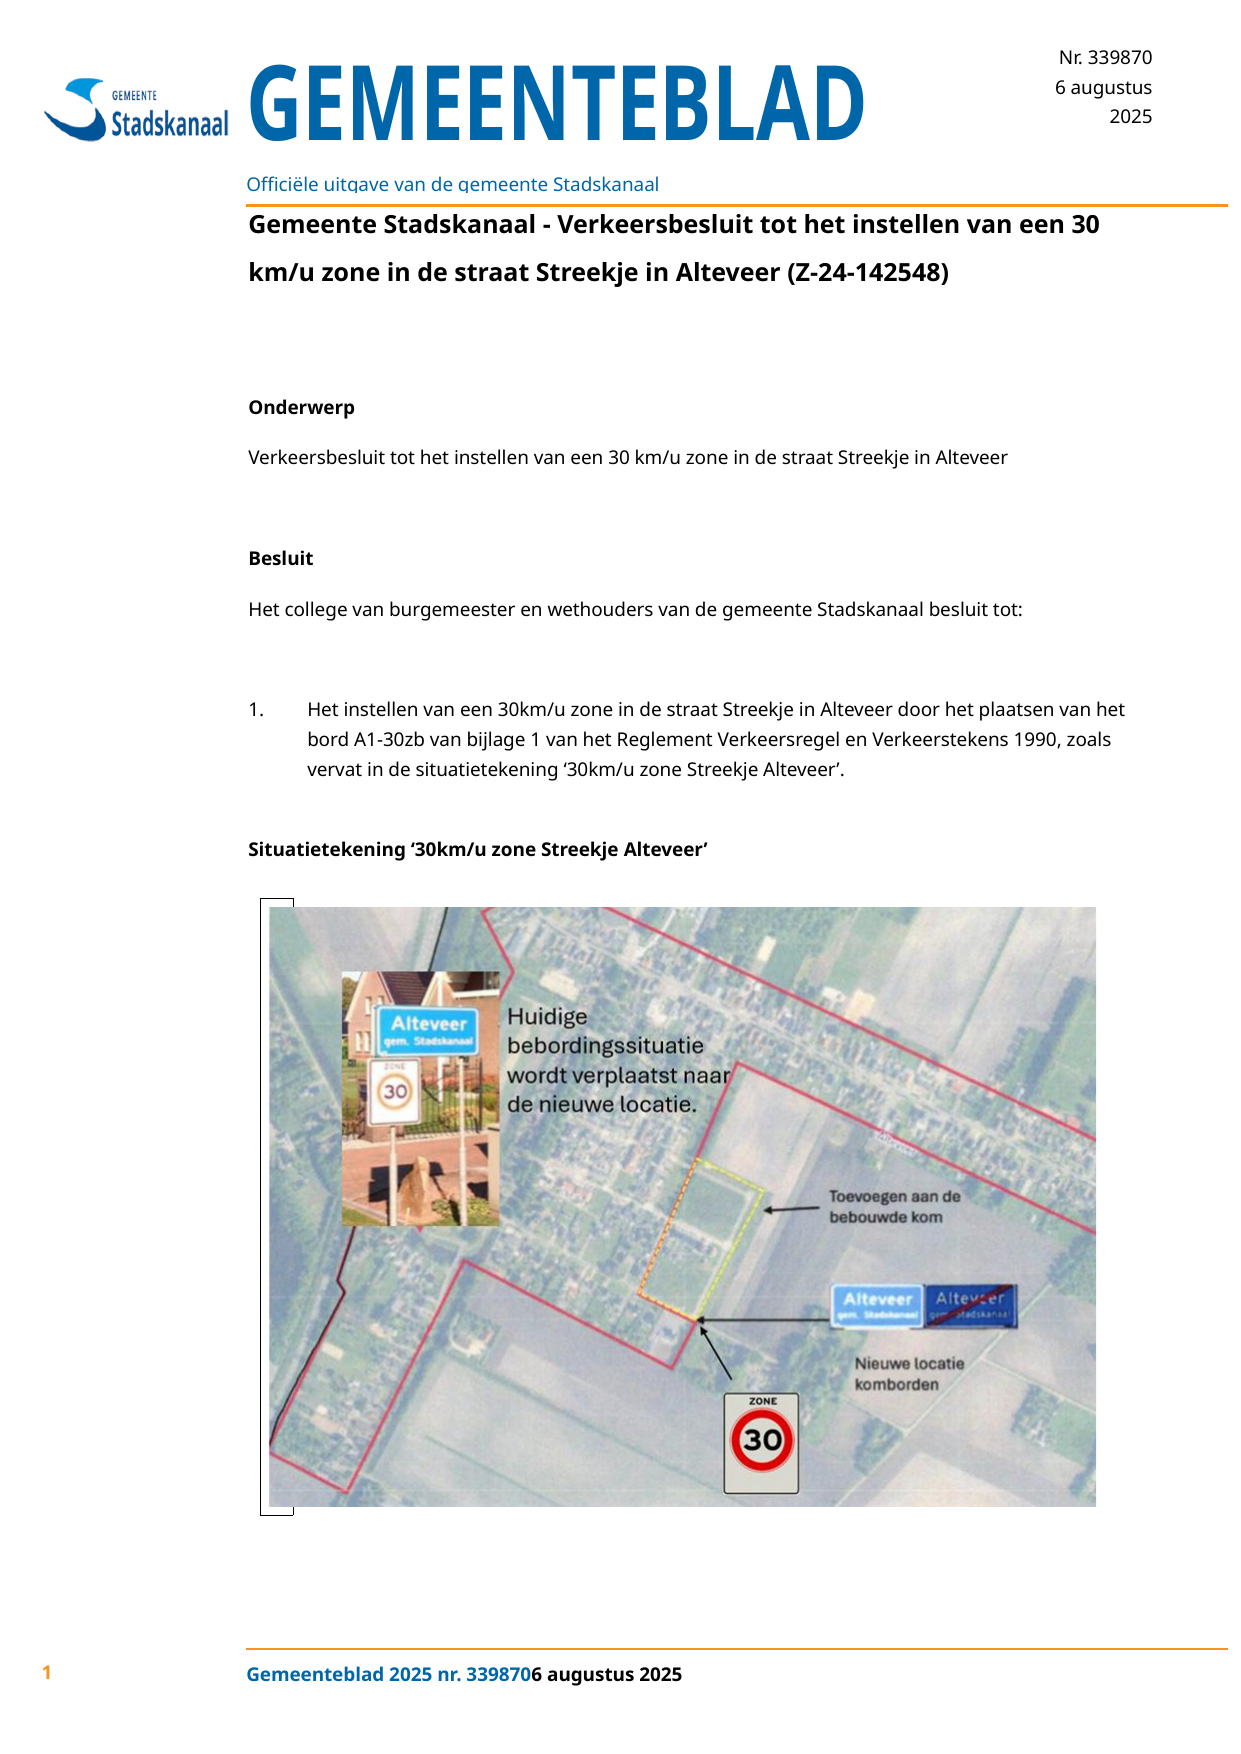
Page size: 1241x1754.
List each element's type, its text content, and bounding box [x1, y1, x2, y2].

text Onderwerp [248, 394, 1152, 420]
text Besluit [248, 545, 1152, 571]
picture [268, 907, 1097, 1507]
text Verkeersbesluit tot het instellen van een 30 km/u zone in de straat Streekje in Alteveer [248, 444, 1152, 470]
text Gemeente Stadskanaal - Verkeersbesluit tot het instellen van een 30 km/u zone in de straat Streekje in Alteveer (Z-24-142548) [248, 207, 1152, 288]
text Situatietekening ‘30km/u zone Streekje Alteveer’ [248, 836, 1152, 861]
text Het college van burgemeester en wethouders van de gemeente Stadskanaal besluit tot: [248, 596, 1152, 621]
picture [41, 47, 231, 172]
list Het instellen van een 30km/u zone in de straat Streekje in Alteveer door het plaatsen van het bord A1-30zb van bijlage 1 van het Reglement Verkeersregel en Verkeerstekens 1990, zoals vervat in de situatietekening ‘30km/u zone Streekje Alteveer’. [248, 697, 1152, 781]
